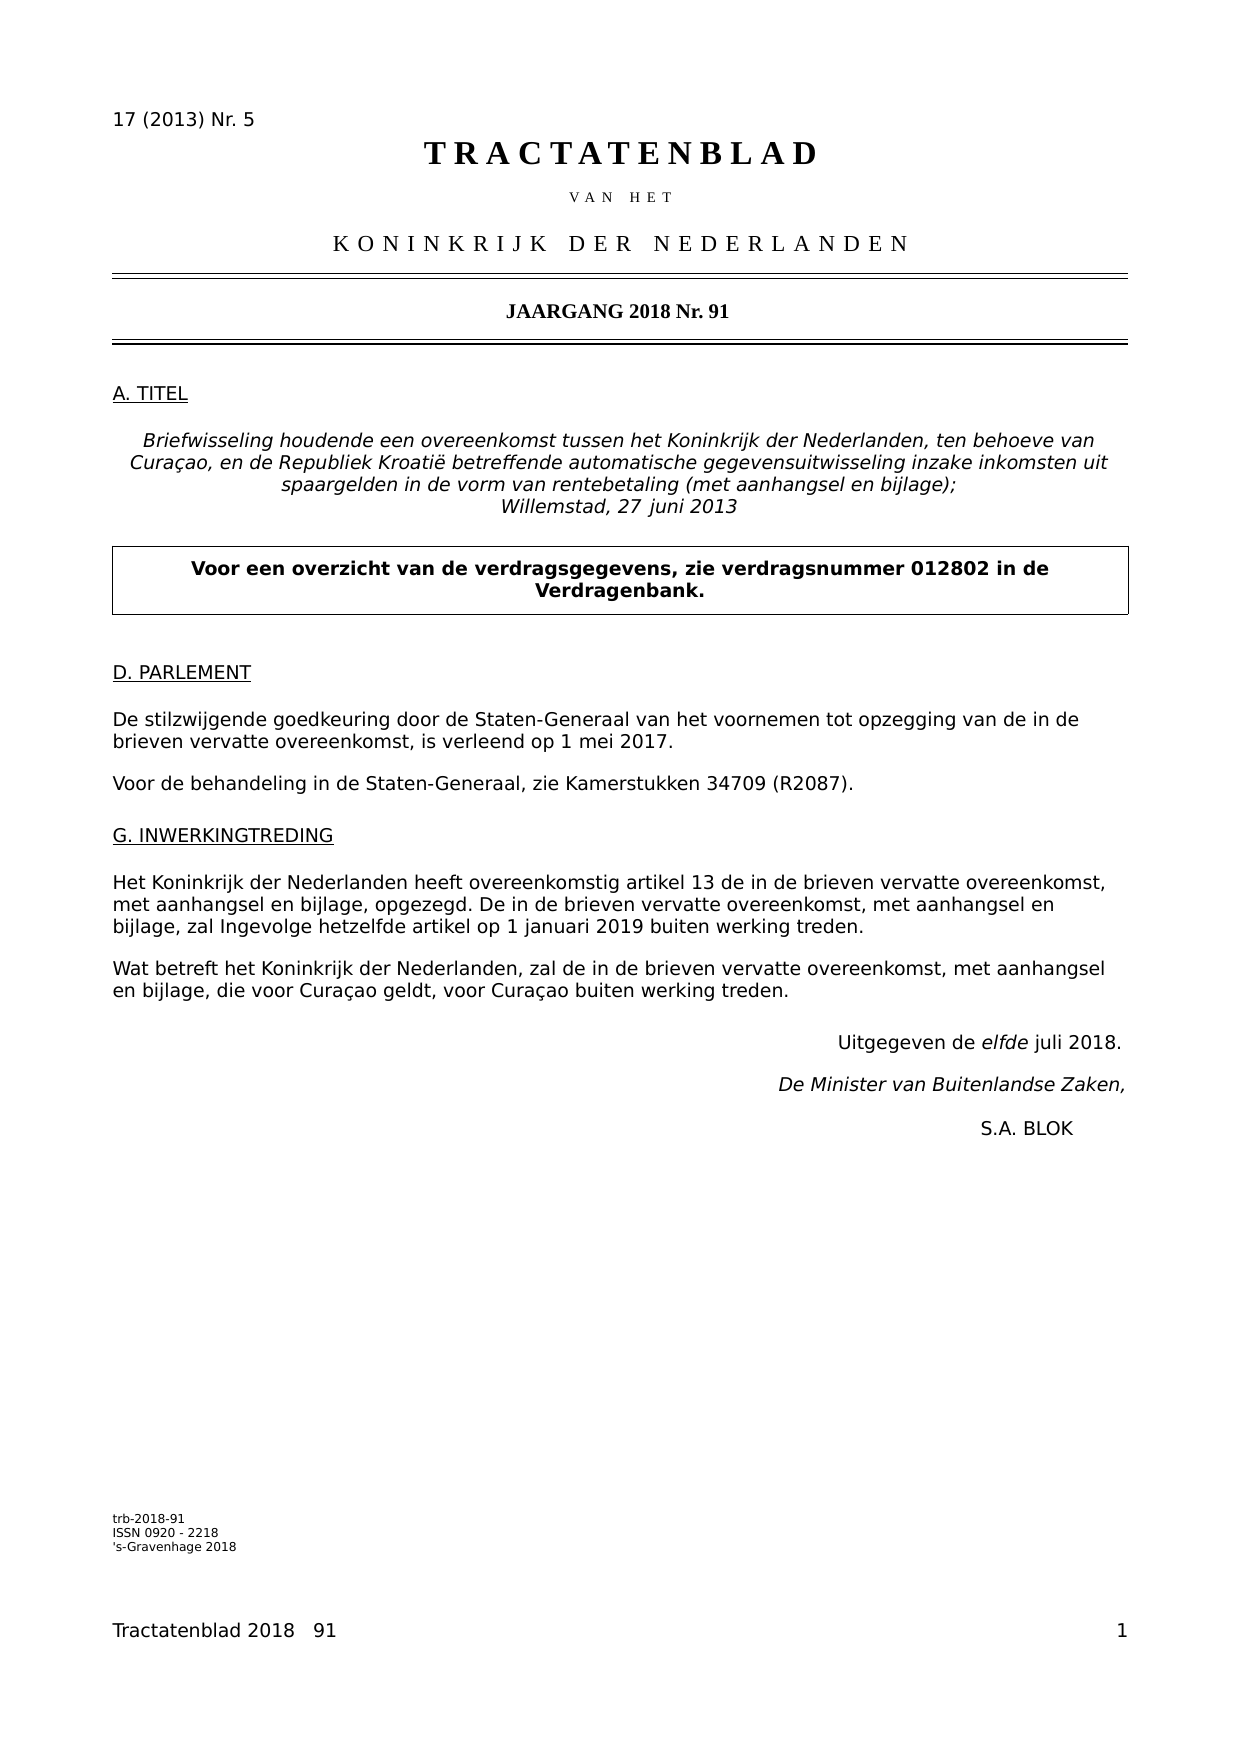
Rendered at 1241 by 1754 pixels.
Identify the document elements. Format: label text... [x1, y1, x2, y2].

text Briefwisseling houdende een overeenkomst tussen het Koninkrijk der Nederlanden, ten behoeve van Curaçao, en de Republiek Kroatië betreffende automatische gegevensuitwisseling inzake inkomsten uit spaargelden in de vorm van rentebetaling (met aanhangsel en bijlage); [112, 430, 1128, 496]
subtitle G. INWERKINGTREDING [112, 825, 1128, 847]
text De Minister van Buitenlandse Zaken, S.A. BLOK [112, 1074, 1128, 1140]
text KONINKRIJK DER NEDERLANDEN [112, 229, 1128, 256]
text 's-Gravenhage 2018 [112, 1540, 346, 1554]
text 17 (2013) Nr. 5 [112, 109, 1128, 131]
text Het Koninkrijk der Nederlanden heeft overeenkomstig artikel 13 de in de brieven vervatte overeenkomst, met aanhangsel en bijlage, opgezegd. De in de brieven vervatte overeenkomst, met aanhangsel en bijlage, zal Ingevolge hetzelfde artikel op 1 januari 2019 buiten werking treden. [112, 872, 1128, 938]
text trb-2018-91 [112, 1512, 346, 1526]
subtitle A. TITEL [112, 383, 1128, 405]
subtitle D. PARLEMENT [112, 662, 1128, 684]
text De stilzwijgende goedkeuring door de Staten-Generaal van het voornemen tot opzegging van de in de brieven vervatte overeenkomst, is verleend op 1 mei 2017. [112, 709, 1128, 753]
text VAN HET [112, 189, 1128, 206]
text Uitgegeven de elfde juli 2018. [112, 1032, 1128, 1054]
text ISSN 0920 - 2218 [112, 1526, 346, 1540]
text JAARGANG 2018 Nr. 91 [112, 299, 1128, 323]
text Wat betreft het Koninkrijk der Nederlanden, zal de in de brieven vervatte overeenkomst, met aanhangsel en bijlage, die voor Curaçao geldt, voor Curaçao buiten werking treden. [112, 958, 1128, 1002]
text TRACTATENBLAD [112, 133, 1128, 172]
text Willemstad, 27 juni 2013 [112, 496, 1128, 518]
text Voor de behandeling in de Staten-Generaal, zie Kamerstukken 34709 (R2087). [112, 773, 1128, 795]
